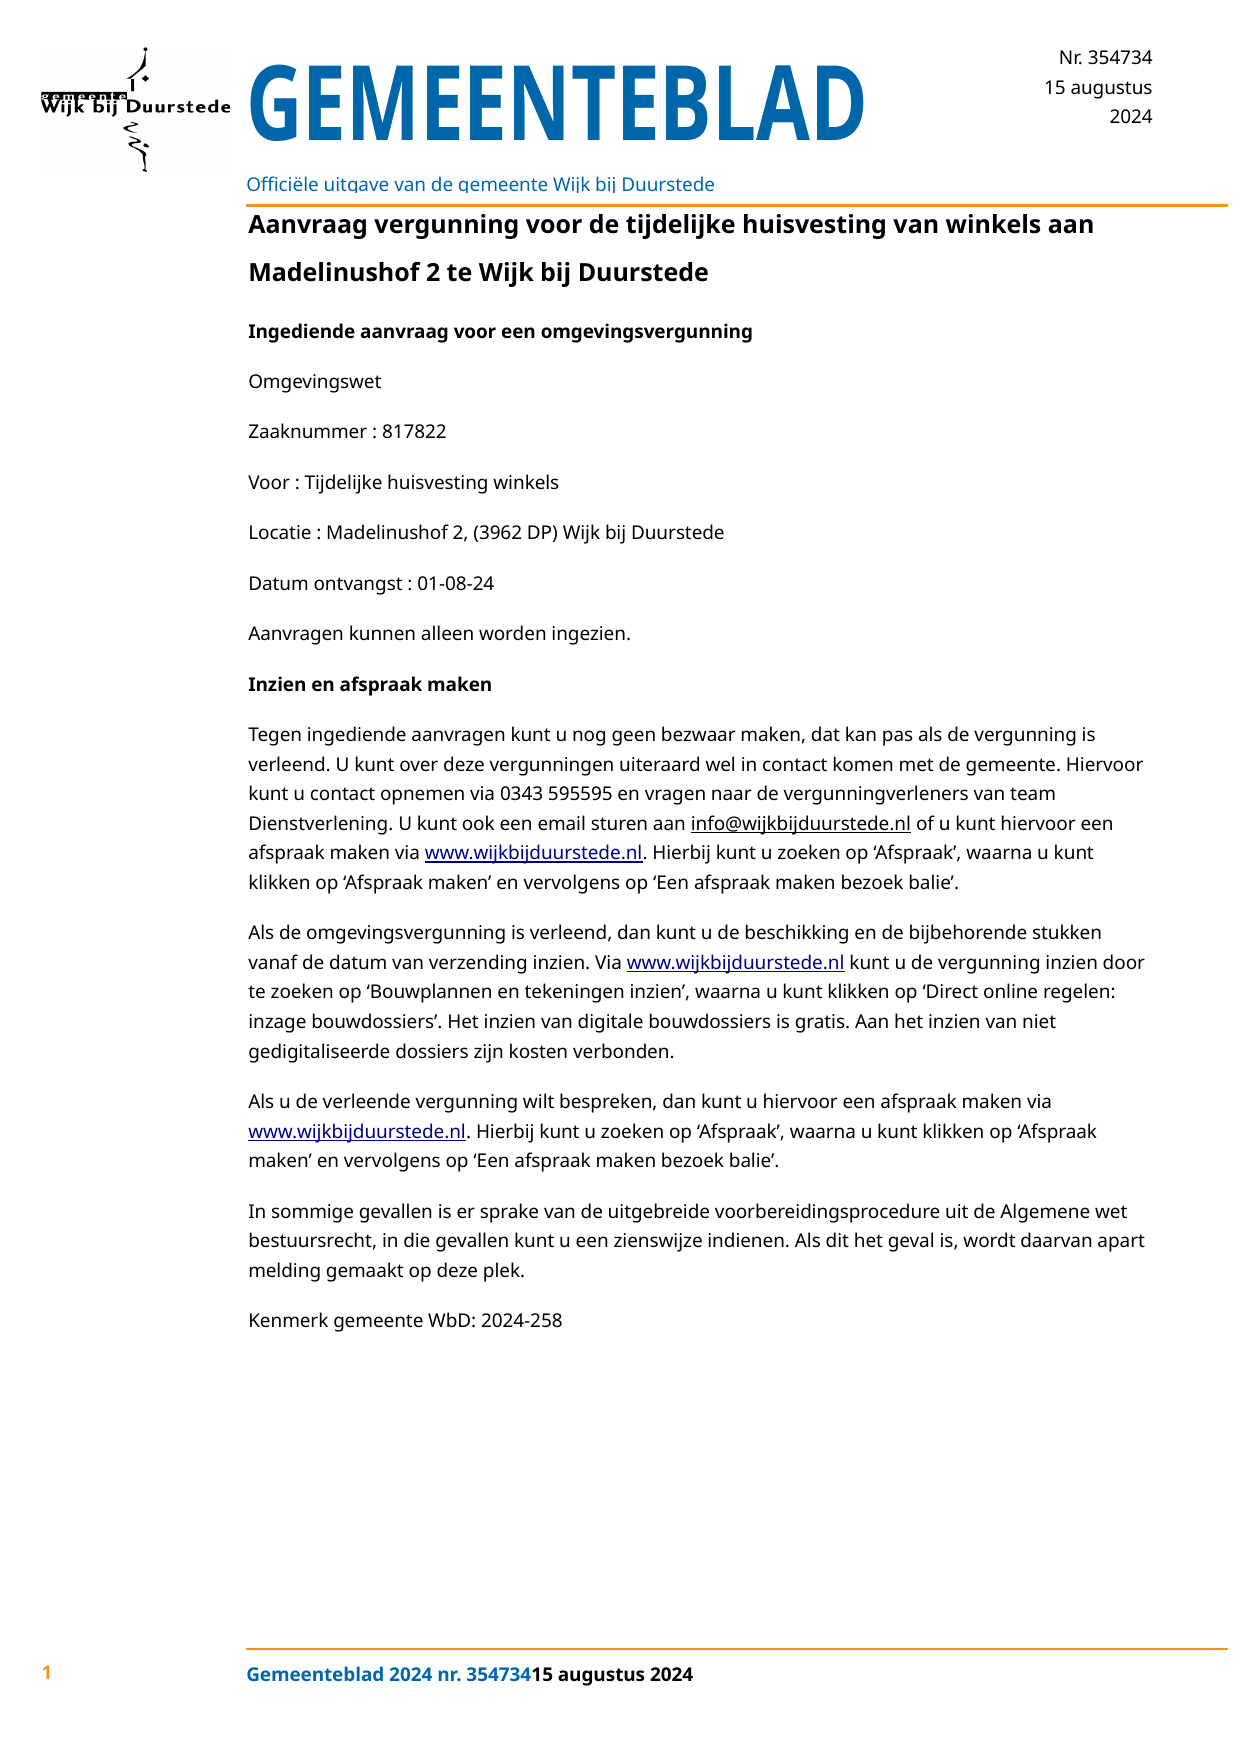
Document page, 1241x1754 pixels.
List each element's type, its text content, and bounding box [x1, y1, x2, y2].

text Aanvraag vergunning voor de tijdelijke huisvesting van winkels aan Madelinushof 2 te Wijk bij Duurstede [248, 207, 1152, 288]
text Zaaknummer : 817822 [248, 419, 1152, 444]
text Als de omgevingsvergunning is verleend, dan kunt u de beschikking en de bijbehorende stukken vanaf de datum van verzending inzien. Via www.wijkbijduurstede.nl kunt u de vergunning inzien door te zoeken op ‘Bouwplannen en tekeningen inzien’, waarna u kunt klikken op ‘Direct online regelen: inzage bouwdossiers’. Het inzien van digitale bouwdossiers is gratis. Aan het inzien van niet gedigitaliseerde dossiers zijn kosten verbonden. [248, 919, 1152, 1064]
text Datum ontvangst : 01-08-24 [248, 570, 1152, 596]
text Kenmerk gemeente WbD: 2024-258 [248, 1307, 1152, 1333]
text Locatie : Madelinushof 2, (3962 DP) Wijk bij Duurstede [248, 519, 1152, 545]
picture [41, 47, 231, 172]
text Tegen ingediende aanvragen kunt u nog geen bezwaar maken, dat kan pas als de vergunning is verleend. U kunt over deze vergunningen uiteraard wel in contact komen met de gemeente. Hiervoor kunt u contact opnemen via 0343 595595 en vragen naar de vergunningverleners van team Dienstverlening. U kunt ook een email sturen aan info@wijkbijduurstede.nl of u kunt hiervoor een afspraak maken via www.wijkbijduurstede.nl. Hierbij kunt u zoeken op ‘Afspraak’, waarna u kunt klikken op ‘Afspraak maken’ en vervolgens op ‘Een afspraak maken bezoek balie’. [248, 721, 1152, 895]
text Omgevingswet [248, 368, 1152, 394]
text Als u de verleende vergunning wilt bespreken, dan kunt u hiervoor een afspraak maken via www.wijkbijduurstede.nl. Hierbij kunt u zoeken op ‘Afspraak’, waarna u kunt klikken op ‘Afspraak maken’ en vervolgens op ‘Een afspraak maken bezoek balie’. [248, 1088, 1152, 1173]
text Aanvragen kunnen alleen worden ingezien. [248, 620, 1152, 646]
text Inzien en afspraak maken [248, 671, 1152, 697]
text Ingediende aanvraag voor een omgevingsvergunning [248, 318, 1152, 344]
text Voor : Tijdelijke huisvesting winkels [248, 469, 1152, 495]
text In sommige gevallen is er sprake van de uitgebreide voorbereidingsprocedure uit de Algemene wet bestuursrecht, in die gevallen kunt u een zienswijze indienen. Als dit het geval is, wordt daarvan apart melding gemaakt op deze plek. [248, 1198, 1152, 1283]
